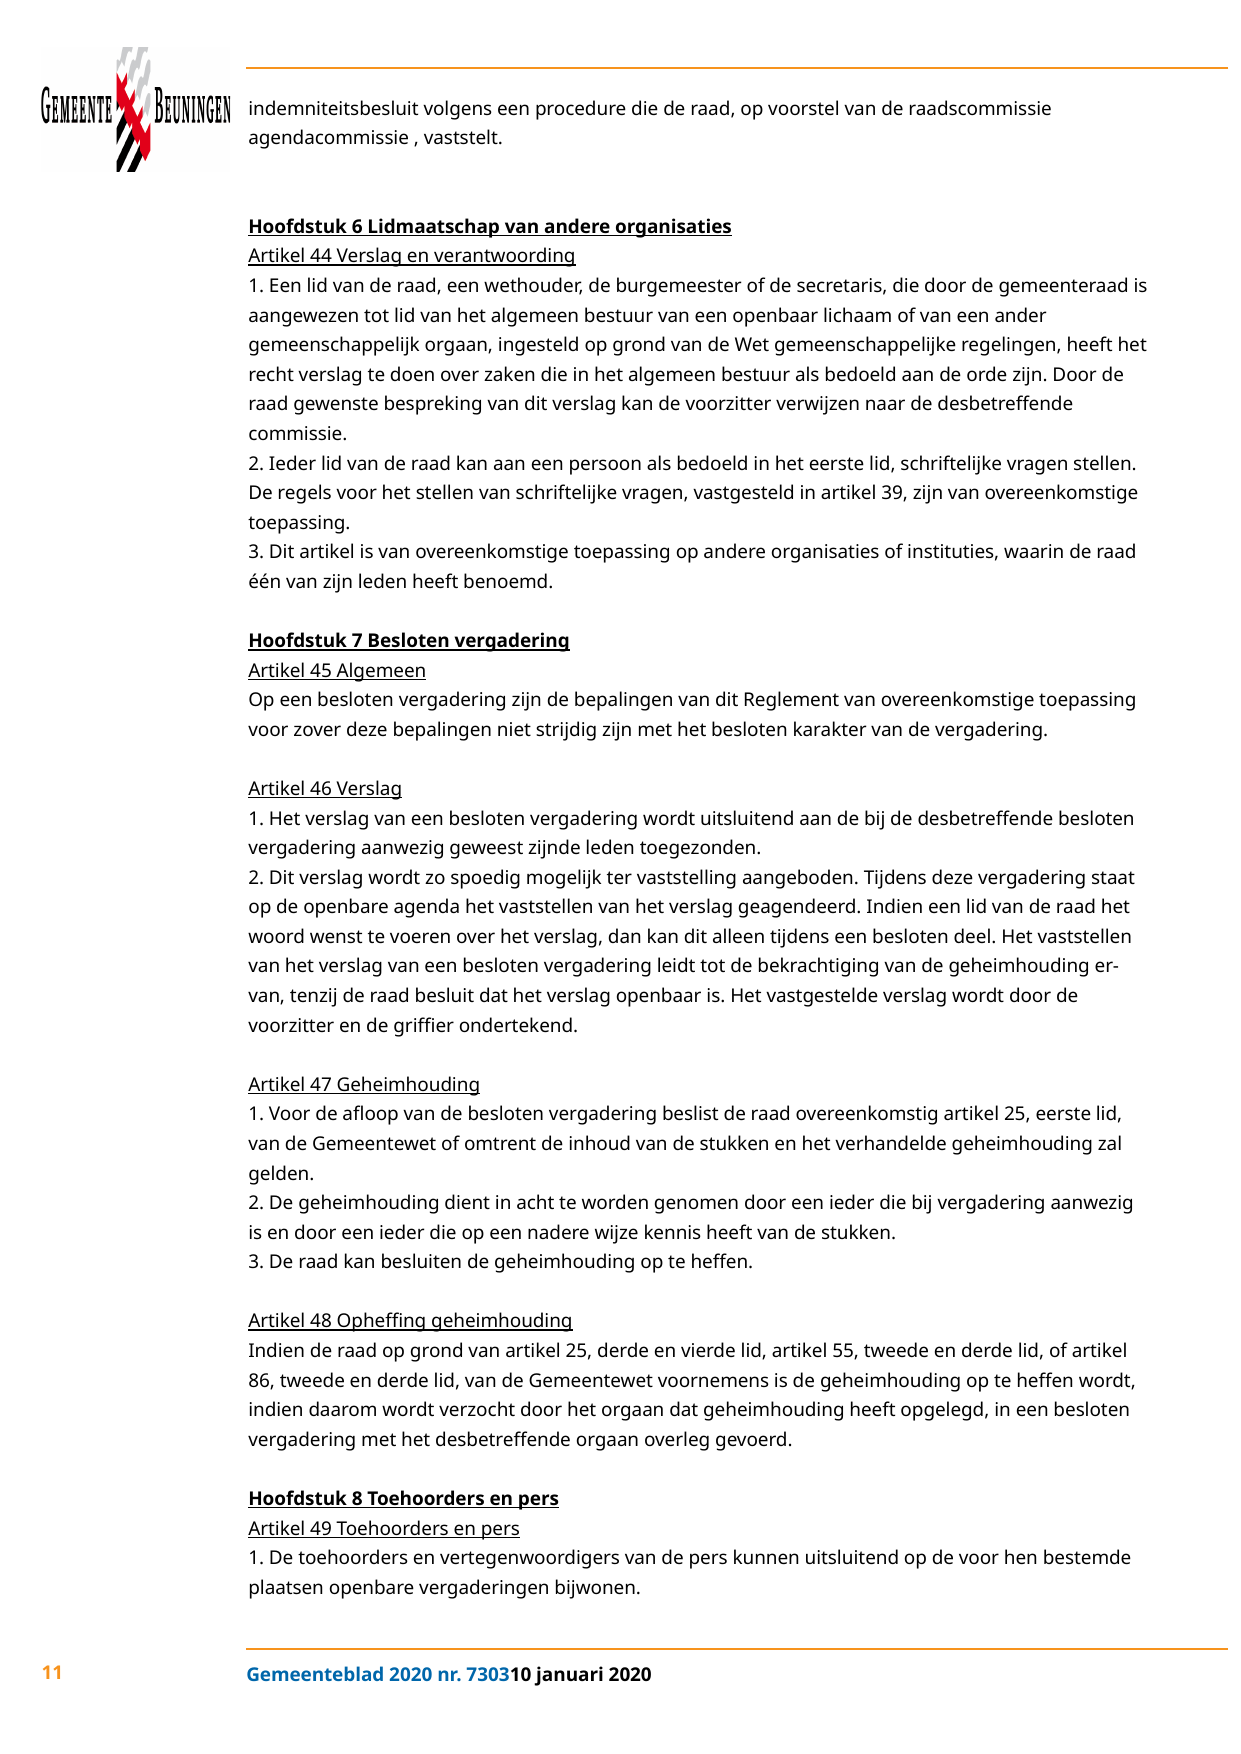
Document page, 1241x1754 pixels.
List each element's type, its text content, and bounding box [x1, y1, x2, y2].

text 1. Een lid van de raad, een wethouder, de burgemeester of de secretaris, die door de gemeenteraad is aangewezen tot lid van het algemeen bestuur van een openbaar lichaam of van een ander gemeenschappelijk orgaan, ingesteld op grond van de Wet gemeenschappelijke regelingen, heeft het recht verslag te doen over zaken die in het algemeen bestuur als bedoeld aan de orde zijn. Door de raad gewenste bespreking van dit verslag kan de voorzitter verwijzen naar de desbetreffende commissie. [248, 272, 1152, 446]
text 3. Dit artikel is van overeenkomstige toepassing op andere organisaties of instituties, waarin de raad één van zijn leden heeft benoemd. [248, 538, 1152, 594]
text Artikel 48 Opheffing geheimhouding [248, 1308, 1152, 1333]
text 2. De geheimhouding dient in acht te worden genomen door een ieder die bij vergadering aanwezig is en door een ieder die op een nadere wijze kennis heeft van de stukken. [248, 1189, 1152, 1245]
text 2. Ieder lid van de raad kan aan een persoon als bedoeld in het eerste lid, schriftelijke vragen stellen. De regels voor het stellen van schriftelijke vragen, vastgesteld in artikel 39, zijn van overeenkomstige toepassing. [248, 450, 1152, 535]
text Artikel 46 Verslag [248, 775, 1152, 801]
text 1. Het verslag van een besloten vergadering wordt uitsluitend aan de bij de desbetreffende besloten vergadering aanwezig geweest zijnde leden toegezonden. [248, 805, 1152, 860]
text Artikel 49 Toehoorders en pers [248, 1515, 1152, 1541]
text Op een besloten vergadering zijn de bepalingen van dit Reglement van overeenkomstige toepassing voor zover deze bepalingen niet strijdig zijn met het besloten karakter van de vergadering. [248, 686, 1152, 742]
text 1. De toehoorders en vertegenwoordigers van de pers kunnen uitsluitend op de voor hen bestemde plaatsen openbare vergaderingen bijwonen. [248, 1544, 1152, 1600]
text 3. De raad kan besluiten de geheimhouding op te heffen. [248, 1248, 1152, 1274]
text Hoofdstuk 6 Lidmaatschap van andere organisaties [248, 213, 1152, 239]
text Hoofdstuk 8 Toehoorders en pers [248, 1485, 1152, 1511]
text Indien de raad op grond van artikel 25, derde en vierde lid, artikel 55, tweede en derde lid, of artikel 86, tweede en derde lid, van de Gemeentewet voornemens is de geheimhouding op te heffen wordt, indien daarom wordt verzocht door het orgaan dat geheimhouding heeft opgelegd, in een besloten vergadering met het desbetreffende orgaan overleg gevoerd. [248, 1337, 1152, 1452]
text Hoofdstuk 7 Besloten vergadering [248, 627, 1152, 653]
text Artikel 45 Algemeen [248, 657, 1152, 683]
text Artikel 47 Geheimhouding [248, 1071, 1152, 1097]
text 1. Voor de afloop van de besloten vergadering beslist de raad overeenkomstig artikel 25, eerste lid, van de Gemeentewet of omtrent de inhoud van de stukken en het verhandelde geheimhouding zal gelden. [248, 1101, 1152, 1186]
text Artikel 44 Verslag en verantwoording [248, 243, 1152, 268]
text 2. Dit verslag wordt zo spoedig mogelijk ter vaststelling aangeboden. Tijdens deze vergadering staat op de openbare agenda het vaststellen van het verslag geagendeerd. Indien een lid van de raad het woord wenst te voeren over het verslag, dan kan dit alleen tijdens een besloten deel. Het vaststellen van het verslag van een besloten vergadering leidt tot de bekrachtiging van de geheimhouding er-van, tenzij de raad besluit dat het verslag openbaar is. Het vastgestelde verslag wordt door de voorzitter en de griffier ondertekend. [248, 864, 1152, 1038]
picture [41, 47, 231, 172]
text indemniteitsbesluit volgens een procedure die de raad, op voorstel van de raadscommissie agendacommissie , vaststelt. [248, 95, 1152, 150]
